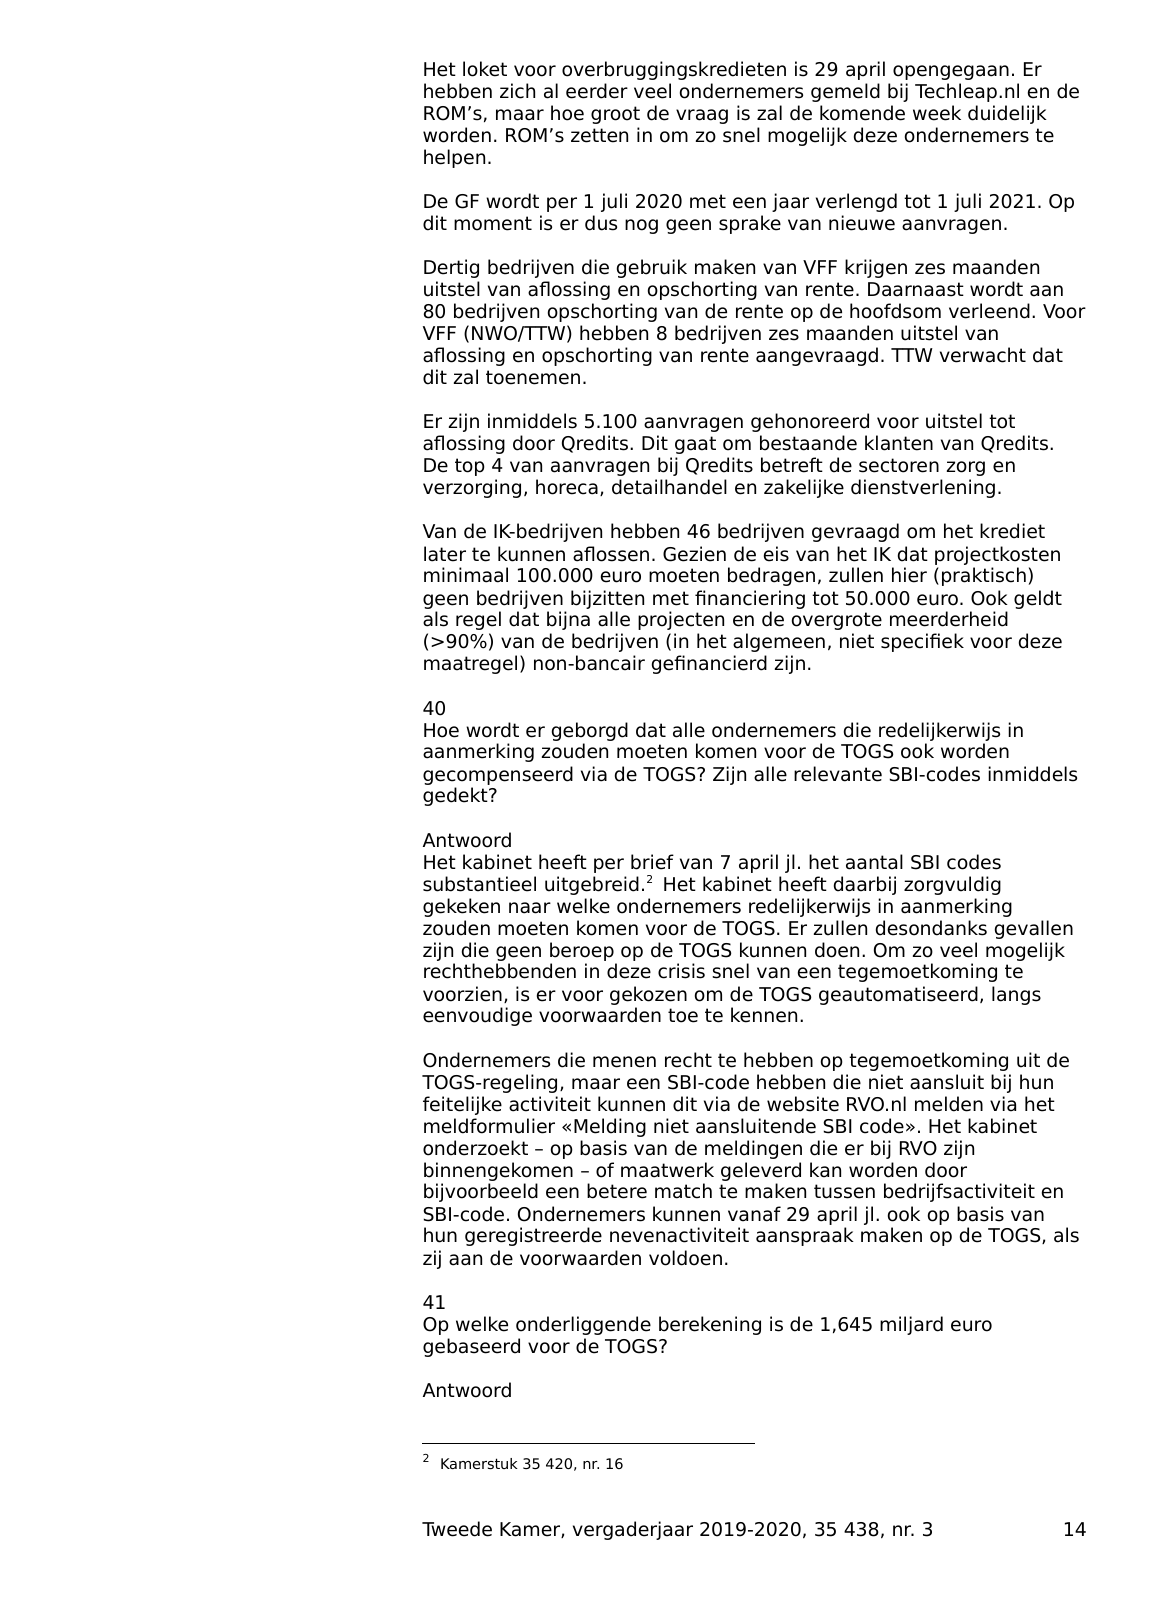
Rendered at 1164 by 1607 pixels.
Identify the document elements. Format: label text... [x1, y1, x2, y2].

text 40 [422, 697, 1087, 719]
text 41 [422, 1292, 1087, 1313]
text Ondernemers die menen recht te hebben op tegemoetkoming uit de TOGS-regeling, maar een SBI-code hebben die niet aansluit bij hun feitelijke activiteit kunnen dit via de website RVO.nl melden via het meldformulier «Melding niet aansluitende SBI code». Het kabinet onderzoekt – op basis van de meldingen die er bij RVO zijn binnengekomen – of maatwerk geleverd kan worden door bijvoorbeeld een betere match te maken tussen bedrijfsactiviteit en SBI-code. Ondernemers kunnen vanaf 29 april jl. ook op basis van hun geregistreerde nevenactiviteit aanspraak maken op de TOGS, als zij aan de voorwaarden voldoen. [422, 1049, 1087, 1269]
text De GF wordt per 1 juli 2020 met een jaar verlengd tot 1 juli 2021. Op dit moment is er dus nog geen sprake van nieuwe aanvragen. [422, 191, 1087, 235]
text Kamerstuk 35 420, nr. 16 [422, 1452, 1087, 1474]
text Het kabinet heeft per brief van 7 april jl. het aantal SBI codes substantieel uitgebreid. Het kabinet heeft daarbij zorgvuldig gekeken naar welke ondernemers redelijkerwijs in aanmerking zouden moeten komen voor de TOGS. Er zullen desondanks gevallen zijn die geen beroep op de TOGS kunnen doen. Om zo veel mogelijk rechthebbenden in deze crisis snel van een tegemoetkoming te voorzien, is er voor gekozen om de TOGS geautomatiseerd, langs eenvoudige voorwaarden toe te kennen. [422, 852, 1087, 1027]
text Op welke onderliggende berekening is de 1,645 miljard euro gebaseerd voor de TOGS? [422, 1313, 1087, 1357]
text Hoe wordt er geborgd dat alle ondernemers die redelijkerwijs in aanmerking zouden moeten komen voor de TOGS ook worden gecompenseerd via de TOGS? Zijn alle relevante SBI-codes inmiddels gedekt? [422, 719, 1087, 807]
text Er zijn inmiddels 5.100 aanvragen gehonoreerd voor uitstel tot aflossing door Qredits. Dit gaat om bestaande klanten van Qredits. De top 4 van aanvragen bij Qredits betreft de sectoren zorg en verzorging, horeca, detailhandel en zakelijke dienstverlening. [422, 411, 1087, 499]
text Antwoord [422, 1380, 1087, 1402]
text Van de IK-bedrijven hebben 46 bedrijven gevraagd om het krediet later te kunnen aflossen. Gezien de eis van het IK dat projectkosten minimaal 100.000 euro moeten bedragen, zullen hier (praktisch) geen bedrijven bijzitten met financiering tot 50.000 euro. Ook geldt als regel dat bijna alle projecten en de overgrote meerderheid (>90%) van de bedrijven (in het algemeen, niet specifiek voor deze maatregel) non-bancair gefinancierd zijn. [422, 521, 1087, 675]
text Het loket voor overbruggingskredieten is 29 april opengegaan. Er hebben zich al eerder veel ondernemers gemeld bij Techleap.nl en de ROM’s, maar hoe groot de vraag is zal de komende week duidelijk worden. ROM’s zetten in om zo snel mogelijk deze ondernemers te helpen. [422, 59, 1087, 169]
text Dertig bedrijven die gebruik maken van VFF krijgen zes maanden uitstel van aflossing en opschorting van rente. Daarnaast wordt aan 80 bedrijven opschorting van de rente op de hoofdsom verleend. Voor VFF (NWO/TTW) hebben 8 bedrijven zes maanden uitstel van aflossing en opschorting van rente aangevraagd. TTW verwacht dat dit zal toenemen. [422, 257, 1087, 389]
text Antwoord [422, 829, 1087, 852]
